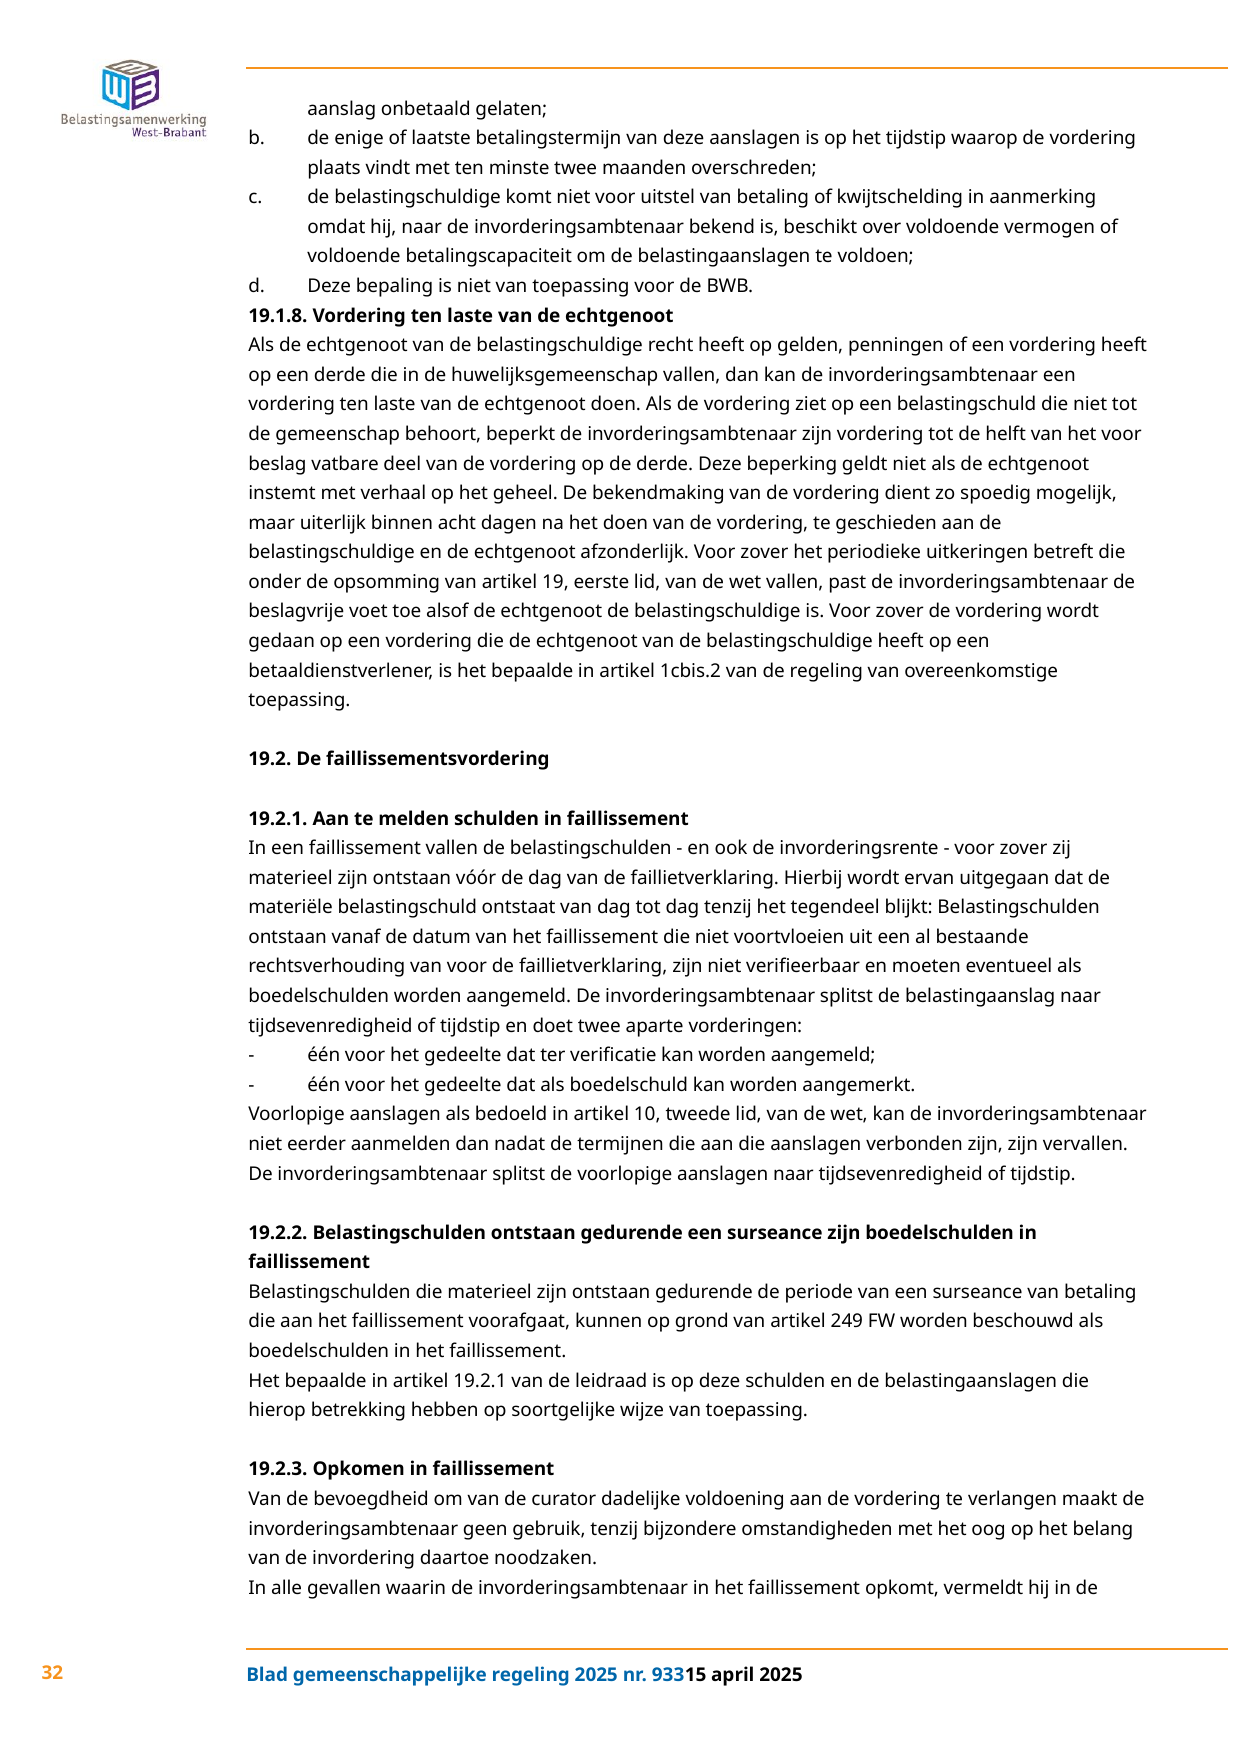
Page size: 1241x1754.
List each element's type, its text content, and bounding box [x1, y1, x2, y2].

text Als de echtgenoot van de belastingschuldige recht heeft op gelden, penningen of een vordering heeft op een derde die in de huwelijksgemeenschap vallen, dan kan de invorderingsambtenaar een vordering ten laste van de echtgenoot doen. Als de vordering ziet op een belastingschuld die niet tot de gemeenschap behoort, beperkt de invorderingsambtenaar zijn vordering tot de helft van het voor beslag vatbare deel van de vordering op de derde. Deze beperking geldt niet als de echtgenoot instemt met verhaal op het geheel. De bekendmaking van de vordering dient zo spoedig mogelijk, maar uiterlijk binnen acht dagen na het doen van de vordering, te geschieden aan de belastingschuldige en de echtgenoot afzonderlijk. Voor zover het periodieke uitkeringen betreft die onder de opsomming van artikel 19, eerste lid, van de wet vallen, past de invorderingsambtenaar de beslagvrije voet toe alsof de echtgenoot de belastingschuldige is. Voor zover de vordering wordt gedaan op een vordering die de echtgenoot van de belastingschuldige heeft op een betaaldienstverlener, is het bepaalde in artikel 1cbis.2 van de regeling van overeenkomstige toepassing. [248, 331, 1152, 712]
text Belastingschulden die materieel zijn ontstaan gedurende de periode van een surseance van betaling die aan het faillissement voorafgaat, kunnen op grond van artikel 249 FW worden beschouwd als boedelschulden in het faillissement. [248, 1278, 1152, 1363]
text 19.2.2. Belastingschulden ontstaan gedurende een surseance zijn boedelschulden in faillissement [248, 1219, 1152, 1274]
text Het bepaalde in artikel 19.2.1 van de leidraad is op deze schulden en de belastingaanslagen die hierop betrekking hebben op soortgelijke wijze van toepassing. [248, 1367, 1152, 1422]
text Van de bevoegdheid om van de curator dadelijke voldoening aan de vordering te verlangen maakt de invorderingsambtenaar geen gebruik, tenzij bijzondere omstandigheden met het oog op het belang van de invordering daartoe noodzaken. [248, 1485, 1152, 1570]
text 19.2.1. Aan te melden schulden in faillissement [248, 805, 1152, 831]
list Deze bepaling is niet van toepassing voor de BWB. [248, 272, 1152, 298]
list één voor het gedeelte dat als boedelschuld kan worden aangemerkt. [248, 1071, 1152, 1097]
list aanslag onbetaald gelaten; [248, 95, 1152, 121]
picture [41, 47, 231, 172]
text 19.2. De faillissementsvordering [248, 746, 1152, 771]
list de enige of laatste betalingstermijn van deze aanslagen is op het tijdstip waarop de vordering plaats vindt met ten minste twee maanden overschreden; [248, 124, 1152, 180]
list één voor het gedeelte dat ter verificatie kan worden aangemeld; [248, 1041, 1152, 1067]
text Voorlopige aanslagen als bedoeld in artikel 10, tweede lid, van de wet, kan de invorderingsambtenaar niet eerder aanmelden dan nadat de termijnen die aan die aanslagen verbonden zijn, zijn vervallen. De invorderingsambtenaar splitst de voorlopige aanslagen naar tijdsevenredigheid of tijdstip. [248, 1101, 1152, 1186]
text In alle gevallen waarin de invorderingsambtenaar in het faillissement opkomt, vermeldt hij in de [248, 1574, 1152, 1600]
text 19.1.8. Vordering ten laste van de echtgenoot [248, 302, 1152, 328]
text 19.2.3. Opkomen in faillissement [248, 1456, 1152, 1481]
text In een faillissement vallen de belastingschulden - en ook de invorderingsrente - voor zover zij materieel zijn ontstaan vóór de dag van de faillietverklaring. Hierbij wordt ervan uitgegaan dat de materiële belastingschuld ontstaat van dag tot dag tenzij het tegendeel blijkt: Belastingschulden ontstaan vanaf de datum van het faillissement die niet voortvloeien uit een al bestaande rechtsverhouding van voor de faillietverklaring, zijn niet verifieerbaar en moeten eventueel als boedelschulden worden aangemeld. De invorderingsambtenaar splitst de belastingaanslag naar tijdsevenredigheid of tijdstip en doet twee aparte vorderingen: [248, 834, 1152, 1038]
list de belastingschuldige komt niet voor uitstel van betaling of kwijtschelding in aanmerking omdat hij, naar de invorderingsambtenaar bekend is, beschikt over voldoende vermogen of voldoende betalingscapaciteit om de belastingaanslagen te voldoen; [248, 183, 1152, 268]
